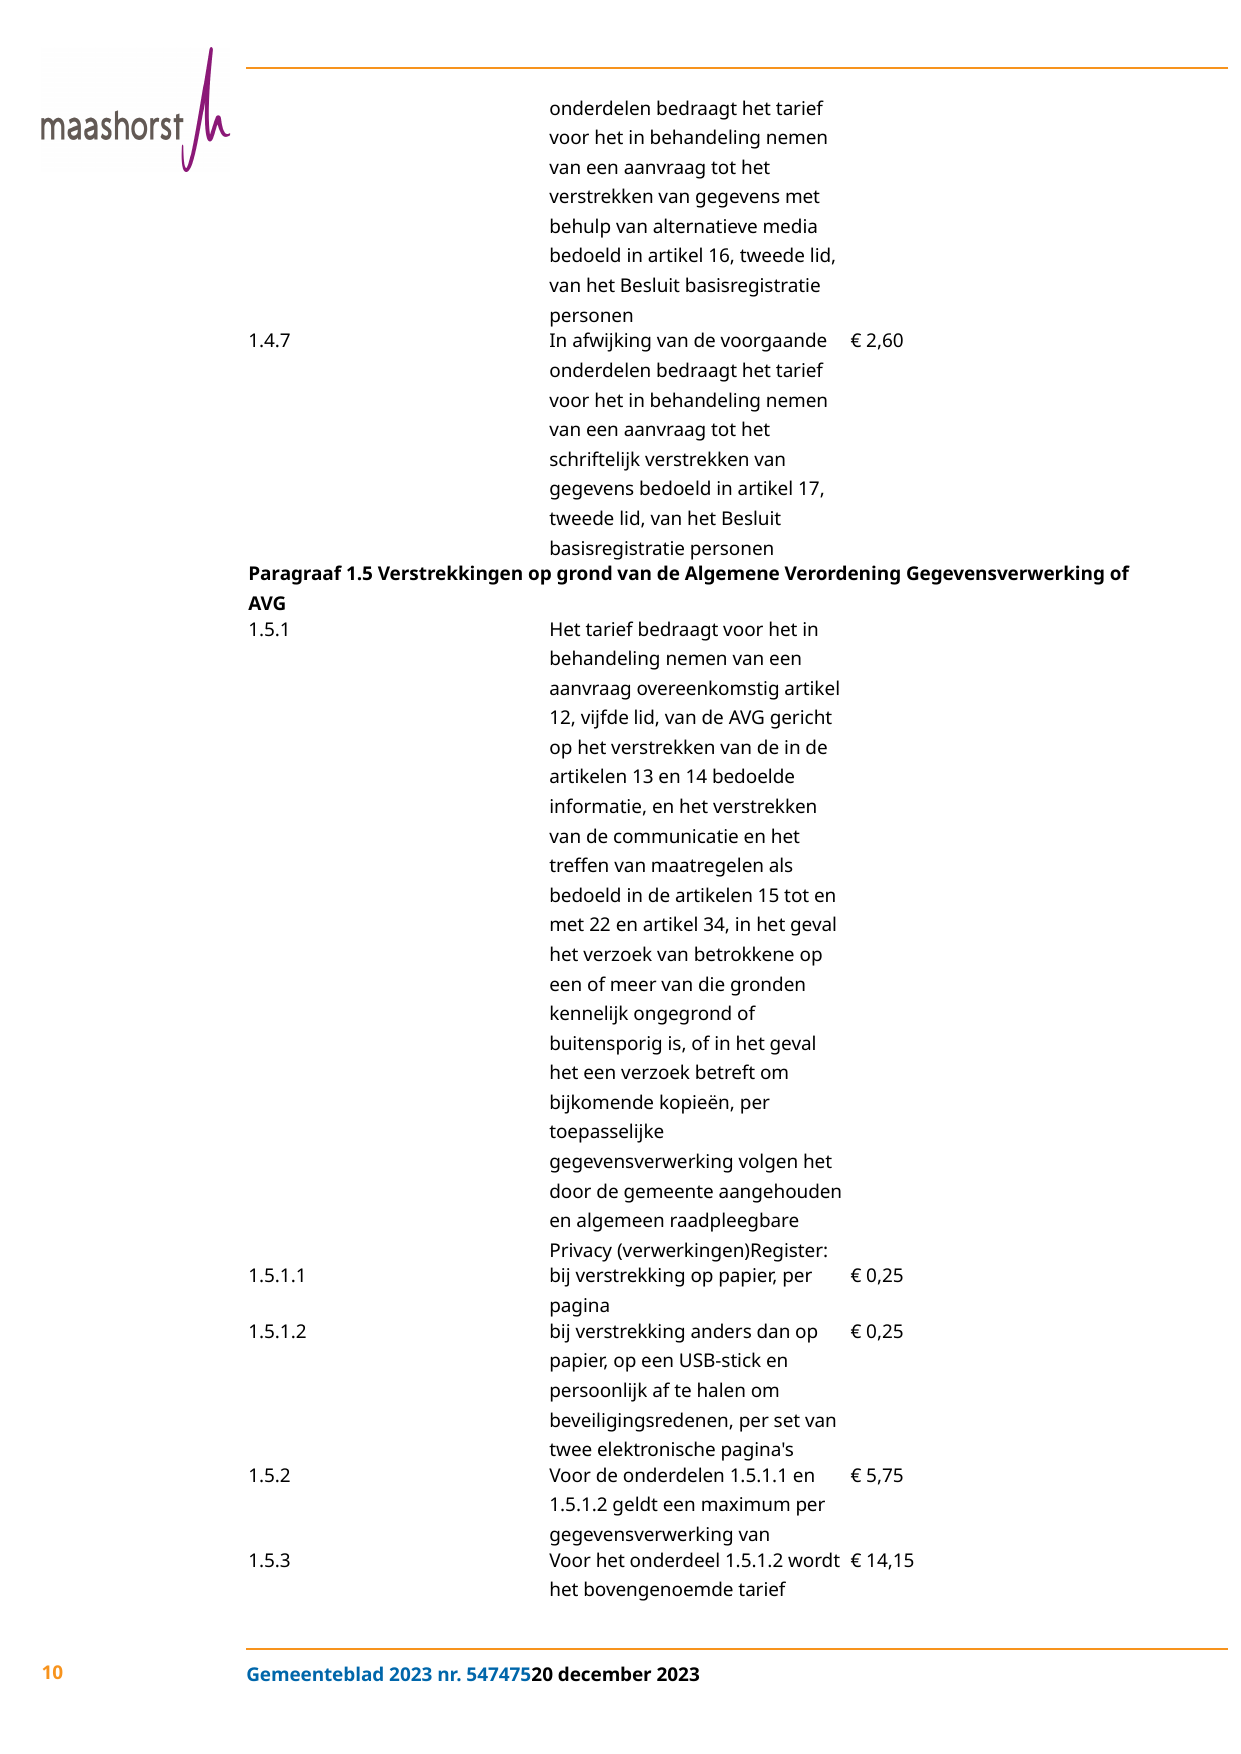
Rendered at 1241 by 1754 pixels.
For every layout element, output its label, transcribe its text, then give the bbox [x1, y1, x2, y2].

table_cell € 2,60 [850, 328, 1152, 560]
table_cell In afwijking van de voorgaande onderdelen bedraagt het tarief voor het in behandeling nemen van een aanvraag tot het schriftelijk verstrekken van gegevens bedoeld in artikel 17, tweede lid, van het Besluit basisregistratie personen [549, 328, 850, 560]
table_cell Voor de onderdelen 1.5.1.1 en 1.5.1.2 geldt een maximum per gegevensverwerking van [549, 1462, 850, 1547]
table_cell onderdelen bedraagt het tarief voor het in behandeling nemen van een aanvraag tot het verstrekken van gegevens met behulp van alternatieve media bedoeld in artikel 16, tweede lid, van het Besluit basisregistratie personen [549, 95, 850, 328]
table_cell Het tarief bedraagt voor het in behandeling nemen van een aanvraag overeenkomstig artikel 12, vijfde lid, van de AVG gericht op het verstrekken van de in de artikelen 13 en 14 bedoelde informatie, en het verstrekken van de communicatie en het treffen van maatregelen als bedoeld in de artikelen 15 tot en met 22 en artikel 34, in het geval het verzoek van betrokkene op een of meer van die gronden kennelijk ongegrond of buitensporig is, of in het geval het een verzoek betreft om bijkomende kopieën, per toepasselijke gegevensverwerking volgen het door de gemeente aangehouden en algemeen raadpleegbare Privacy (verwerkingen)Register: [549, 616, 850, 1263]
table_cell bij verstrekking anders dan op papier, op een USB-stick en persoonlijk af te halen om beveiligingsredenen, per set van twee elektronische pagina's [549, 1318, 850, 1462]
table_cell [850, 95, 1152, 328]
table_cell Voor het onderdeel 1.5.1.2 wordt het bovengenoemde tarief [549, 1547, 850, 1602]
table_cell Paragraaf 1.5 Verstrekkingen op grond van de Algemene Verordening Gegevensverwerking of AVG [248, 560, 1152, 616]
table_cell bij verstrekking op papier, per pagina [549, 1263, 850, 1318]
picture [41, 47, 231, 172]
table_cell € 5,75 [850, 1462, 1152, 1547]
table_cell 1.5.1.2 [248, 1318, 549, 1462]
table_cell 1.5.3 [248, 1547, 549, 1602]
table_cell 1.4.7 [248, 328, 549, 560]
table_cell € 0,25 [850, 1318, 1152, 1462]
table_cell 1.5.1 [248, 616, 549, 1263]
table_cell 1.5.1.1 [248, 1263, 549, 1318]
table_cell € 14,15 [850, 1547, 1152, 1602]
table_cell [850, 616, 1152, 1263]
table_cell [248, 95, 549, 328]
table_cell € 0,25 [850, 1263, 1152, 1318]
table_cell 1.5.2 [248, 1462, 549, 1547]
